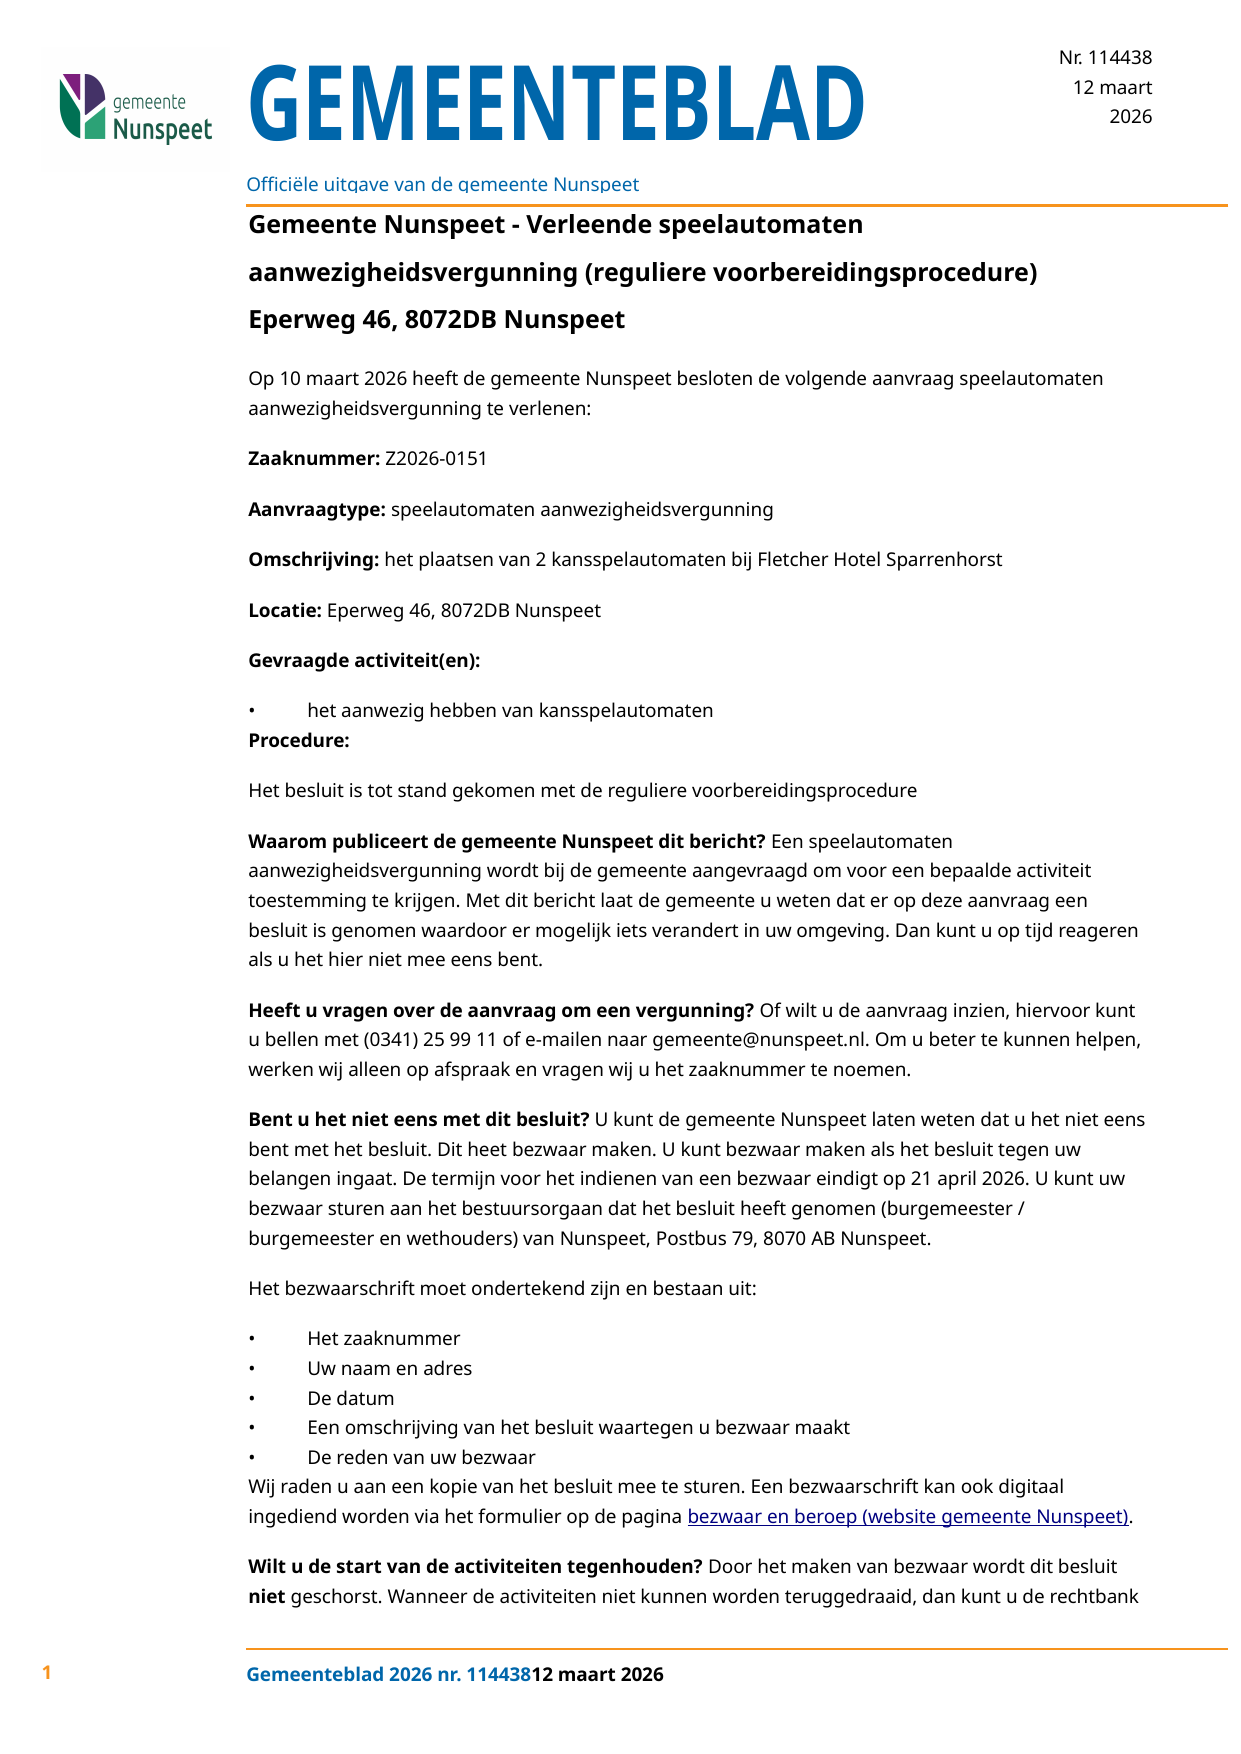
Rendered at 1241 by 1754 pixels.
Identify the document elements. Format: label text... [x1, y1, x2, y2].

text Gevraagde activiteit(en): [248, 647, 1152, 673]
text Omschrijving: het plaatsen van 2 kansspelautomaten bij Fletcher Hotel Sparrenhorst [248, 546, 1152, 572]
picture [41, 47, 231, 172]
text Het besluit is tot stand gekomen met de reguliere voorbereidingsprocedure [248, 778, 1152, 803]
list Een omschrijving van het besluit waartegen u bezwaar maakt [248, 1414, 1152, 1440]
text Op 10 maart 2026 heeft de gemeente Nunspeet besloten de volgende aanvraag speelautomaten aanwezigheidsvergunning te verlenen: [248, 366, 1152, 421]
list De reden van uw bezwaar [248, 1444, 1152, 1469]
text Procedure: [248, 727, 1152, 753]
text Locatie: Eperweg 46, 8072DB Nunspeet [248, 597, 1152, 622]
text Wij raden u aan een kopie van het besluit mee te sturen. Een bezwaarschrift kan ook digitaal ingediend worden via het formulier op de pagina bezwaar en beroep (website gemeente Nunspeet). [248, 1473, 1152, 1529]
text Wilt u de start van de activiteiten tegenhouden? Door het maken van bezwaar wordt dit besluit niet geschorst. Wanneer de activiteiten niet kunnen worden teruggedraaid, dan kunt u de rechtbank [248, 1553, 1152, 1609]
list De datum [248, 1385, 1152, 1410]
text Aanvraagtype: speelautomaten aanwezigheidsvergunning [248, 496, 1152, 522]
text Heeft u vragen over de aanvraag om een vergunning? Of wilt u de aanvraag inzien, hiervoor kunt u bellen met (0341) 25 99 11 of e-mailen naar gemeente@nunspeet.nl. Om u beter te kunnen helpen, werken wij alleen op afspraak en vragen wij u het zaaknummer te noemen. [248, 997, 1152, 1082]
text Waarom publiceert de gemeente Nunspeet dit bericht? Een speelautomaten aanwezigheidsvergunning wordt bij de gemeente aangevraagd om voor een bepaalde activiteit toestemming te krijgen. Met dit bericht laat de gemeente u weten dat er op deze aanvraag een besluit is genomen waardoor er mogelijk iets verandert in uw omgeving. Dan kunt u op tijd reageren als u het hier niet mee eens bent. [248, 828, 1152, 972]
text Gemeente Nunspeet - Verleende speelautomaten aanwezigheidsvergunning (reguliere voorbereidingsprocedure) Eperweg 46, 8072DB Nunspeet [248, 207, 1152, 336]
list Uw naam en adres [248, 1355, 1152, 1381]
text Het bezwaarschrift moet ondertekend zijn en bestaan uit: [248, 1275, 1152, 1301]
text Bent u het niet eens met dit besluit? U kunt de gemeente Nunspeet laten weten dat u het niet eens bent met het besluit. Dit heet bezwaar maken. U kunt bezwaar maken als het besluit tegen uw belangen ingaat. De termijn voor het indienen van een bezwaar eindigt op 21 april 2026. U kunt uw bezwaar sturen aan het bestuursorgaan dat het besluit heeft genomen (burgemeester / burgemeester en wethouders) van Nunspeet, Postbus 79, 8070 AB Nunspeet. [248, 1106, 1152, 1250]
list Het zaaknummer [248, 1326, 1152, 1351]
text Zaaknummer: Z2026-0151 [248, 446, 1152, 471]
list het aanwezig hebben van kansspelautomaten [248, 698, 1152, 723]
